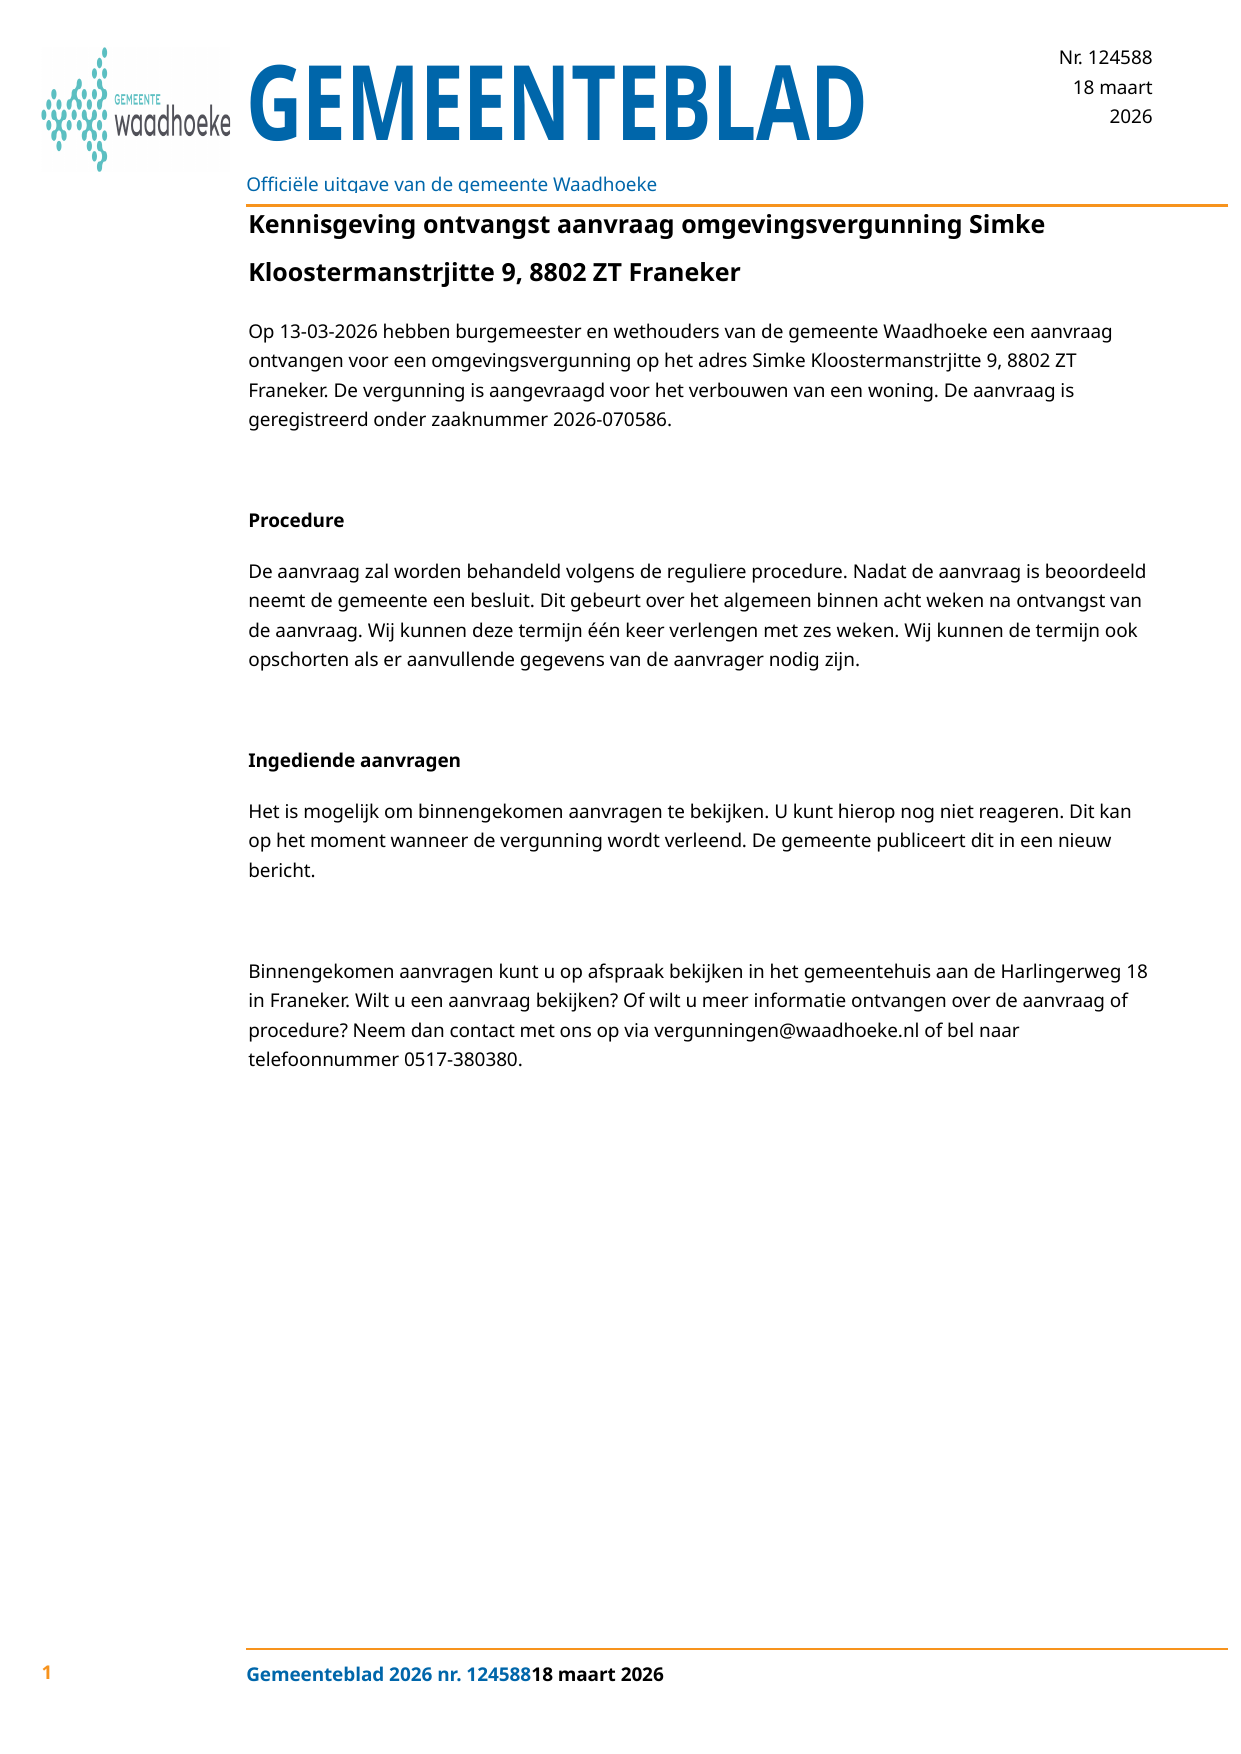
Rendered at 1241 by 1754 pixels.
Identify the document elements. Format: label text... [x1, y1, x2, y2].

text Op 13-03-2026 hebben burgemeester en wethouders van de gemeente Waadhoeke een aanvraag ontvangen voor een omgevingsvergunning op het adres Simke Kloostermanstrjitte 9, 8802 ZT Franeker. De vergunning is aangevraagd voor het verbouwen van een woning. De aanvraag is geregistreerd onder zaaknummer 2026-070586. [248, 318, 1152, 432]
text De aanvraag zal worden behandeld volgens de reguliere procedure. Nadat de aanvraag is beoordeeld neemt de gemeente een besluit. Dit gebeurt over het algemeen binnen acht weken na ontvangst van de aanvraag. Wij kunnen deze termijn één keer verlengen met zes weken. Wij kunnen de termijn ook opschorten als er aanvullende gegevens van de aanvrager nodig zijn. [248, 558, 1152, 672]
text Kennisgeving ontvangst aanvraag omgevingsvergunning Simke Kloostermanstrjitte 9, 8802 ZT Franeker [248, 207, 1152, 288]
picture [41, 47, 231, 172]
text Het is mogelijk om binnengekomen aanvragen te bekijken. U kunt hierop nog niet reageren. Dit kan op het moment wanneer de vergunning wordt verleend. De gemeente publiceert dit in een nieuw bericht. [248, 798, 1152, 883]
text Ingediende aanvragen [248, 747, 1152, 773]
text Binnengekomen aanvragen kunt u op afspraak bekijken in het gemeentehuis aan de Harlingerweg 18 in Franeker. Wilt u een aanvraag bekijken? Of wilt u meer informatie ontvangen over de aanvraag of procedure? Neem dan contact met ons op via vergunningen@waadhoeke.nl of bel naar telefoonnummer 0517-380380. [248, 958, 1152, 1072]
text Procedure [248, 507, 1152, 533]
